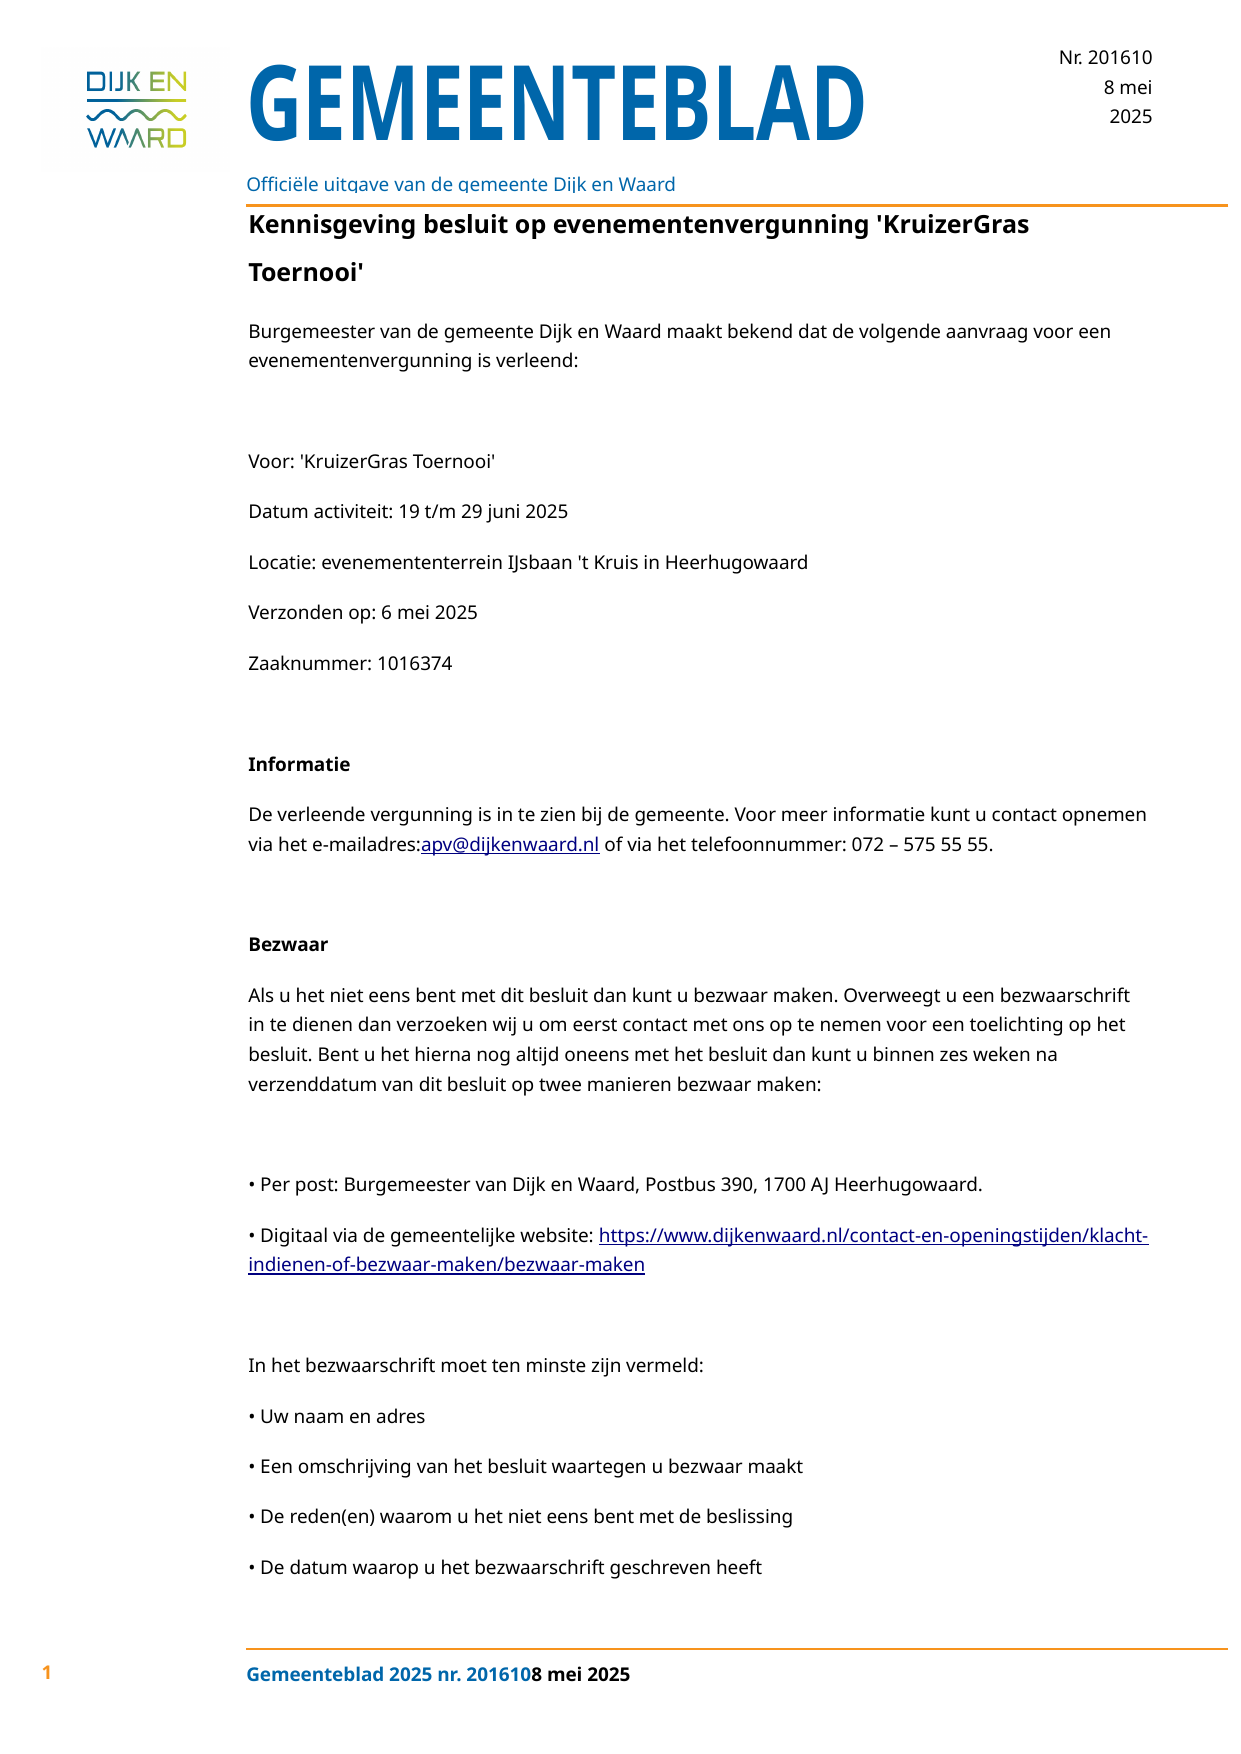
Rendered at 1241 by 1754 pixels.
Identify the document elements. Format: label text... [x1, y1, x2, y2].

text • De reden(en) waarom u het niet eens bent met de beslissing [248, 1504, 1152, 1529]
picture [41, 47, 231, 172]
text Zaaknummer: 1016374 [248, 650, 1152, 676]
text Voor: 'KruizerGras Toernooi' [248, 448, 1152, 474]
text • Een omschrijving van het besluit waartegen u bezwaar maakt [248, 1453, 1152, 1479]
text Kennisgeving besluit op evenementenvergunning 'KruizerGras Toernooi' [248, 207, 1152, 288]
text Informatie [248, 751, 1152, 777]
text • Digitaal via de gemeentelijke website: https://www.dijkenwaard.nl/contact-en-openingstijden/klacht-indienen-of-bezwaar-maken/bezwaar-maken [248, 1222, 1152, 1277]
text • De datum waarop u het bezwaarschrift geschreven heeft [248, 1554, 1152, 1580]
text Burgemeester van de gemeente Dijk en Waard maakt bekend dat de volgende aanvraag voor een evenementenvergunning is verleend: [248, 318, 1152, 373]
text In het bezwaarschrift moet ten minste zijn vermeld: [248, 1352, 1152, 1378]
text • Uw naam en adres [248, 1403, 1152, 1429]
text • Per post: Burgemeester van Dijk en Waard, Postbus 390, 1700 AJ Heerhugowaard. [248, 1172, 1152, 1197]
text Verzonden op: 6 mei 2025 [248, 599, 1152, 625]
text De verleende vergunning is in te zien bij de gemeente. Voor meer informatie kunt u contact opnemen via het e-mailadres:apv@dijkenwaard.nl of via het telefoonnummer: 072 – 575 55 55. [248, 801, 1152, 857]
text Datum activiteit: 19 t/m 29 juni 2025 [248, 499, 1152, 524]
text Bezwaar [248, 932, 1152, 957]
text Locatie: evenemententerrein IJsbaan 't Kruis in Heerhugowaard [248, 549, 1152, 575]
text Als u het niet eens bent met dit besluit dan kunt u bezwaar maken. Overweegt u een bezwaarschrift in te dienen dan verzoeken wij u om eerst contact met ons op te nemen voor een toelichting op het besluit. Bent u het hierna nog altijd oneens met het besluit dan kunt u binnen zes weken na verzenddatum van dit besluit op twee manieren bezwaar maken: [248, 982, 1152, 1097]
